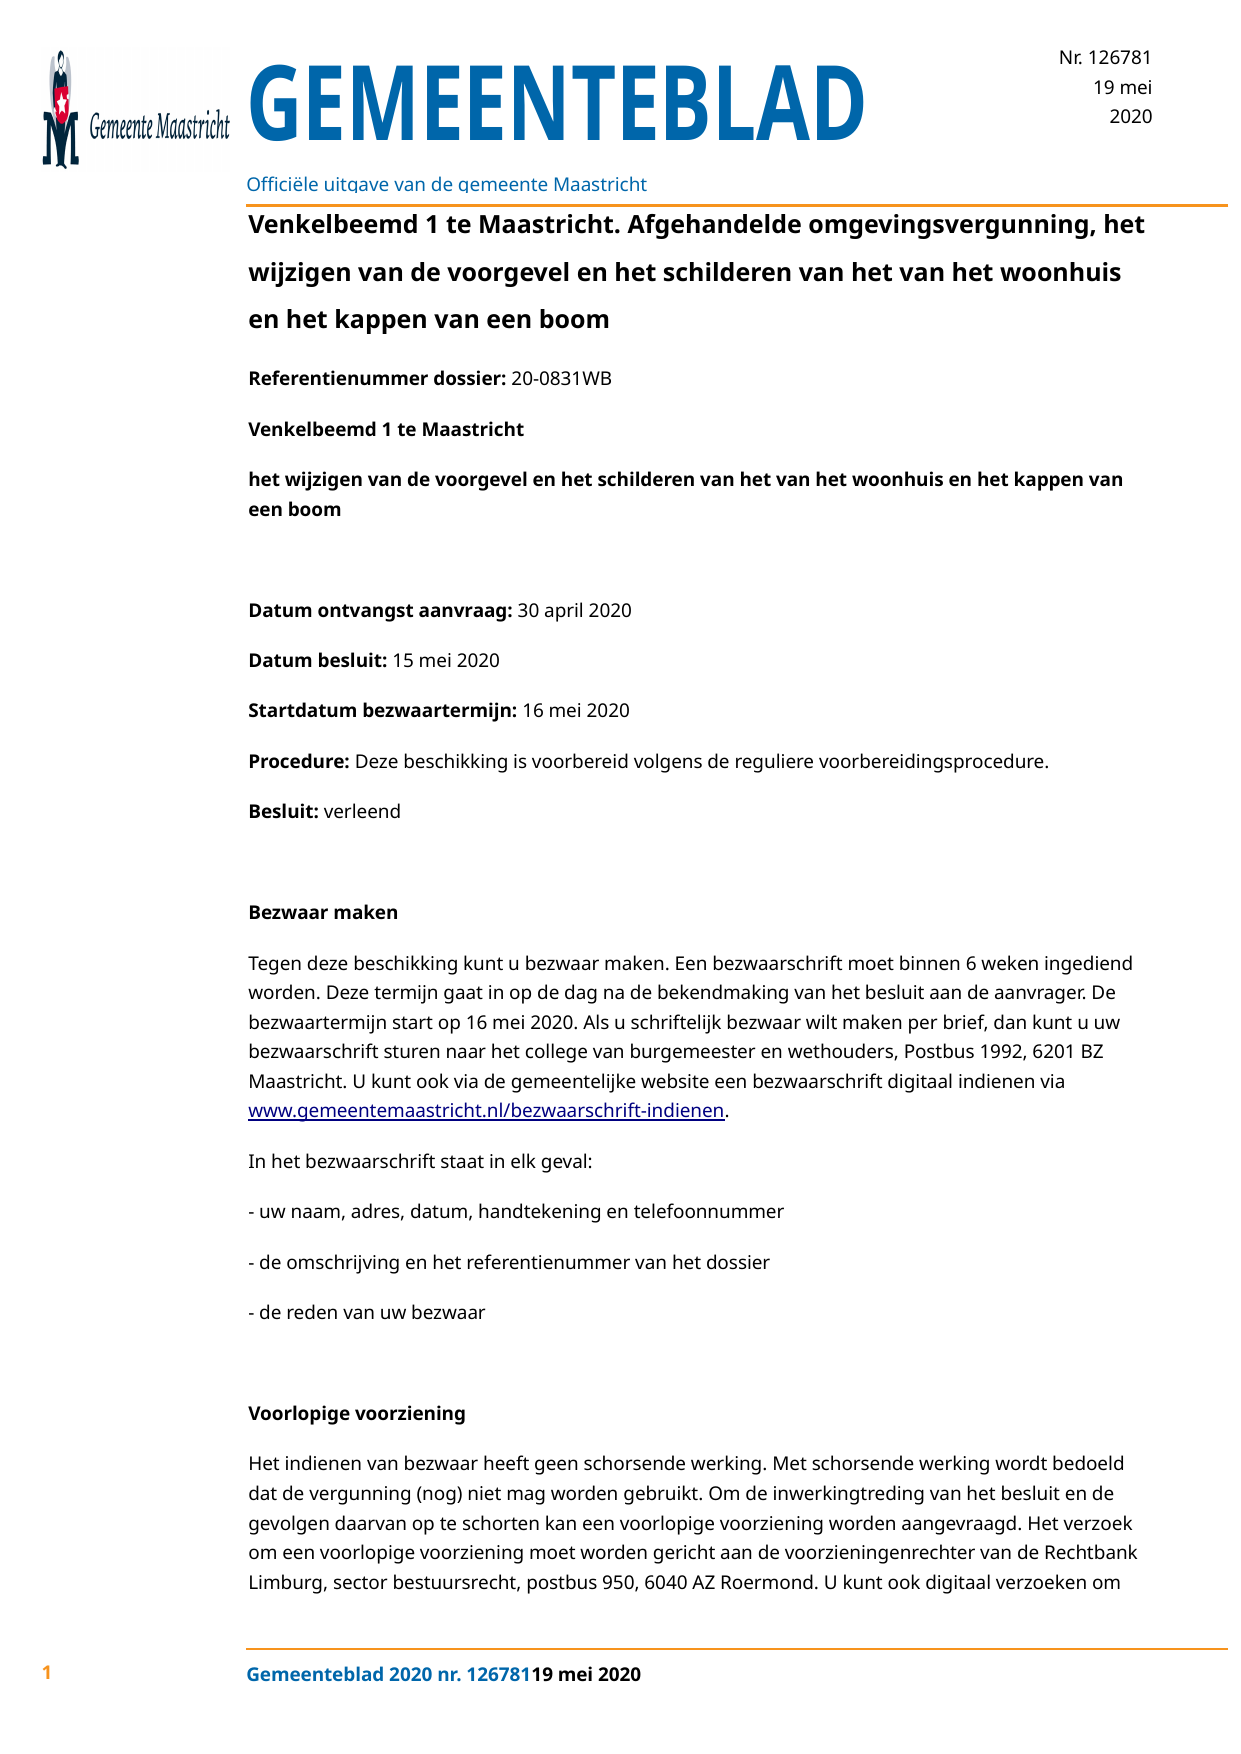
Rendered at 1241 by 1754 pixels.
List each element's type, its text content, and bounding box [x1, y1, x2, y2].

text Datum besluit: 15 mei 2020 [248, 647, 1152, 673]
text Startdatum bezwaartermijn: 16 mei 2020 [248, 698, 1152, 723]
text Het indienen van bezwaar heeft geen schorsende werking. Met schorsende werking wordt bedoeld dat de vergunning (nog) niet mag worden gebruikt. Om de inwerkingtreding van het besluit en de gevolgen daarvan op te schorten kan een voorlopige voorziening worden aangevraagd. Het verzoek om een voorlopige voorziening moet worden gericht aan de voorzieningenrechter van de Rechtbank Limburg, sector bestuursrecht, postbus 950, 6040 AZ Roermond. U kunt ook digitaal verzoeken om [248, 1451, 1152, 1594]
text - de reden van uw bezwaar [248, 1299, 1152, 1325]
picture [41, 47, 231, 172]
text Referentienummer dossier: 20-0831WB [248, 366, 1152, 391]
text - uw naam, adres, datum, handtekening en telefoonnummer [248, 1198, 1152, 1224]
text het wijzigen van de voorgevel en het schilderen van het van het woonhuis en het kappen van een boom [248, 466, 1152, 522]
text Bezwaar maken [248, 899, 1152, 925]
text Procedure: Deze beschikking is voorbereid volgens de reguliere voorbereidingsprocedure. [248, 748, 1152, 774]
text Venkelbeemd 1 te Maastricht [248, 416, 1152, 442]
text Tegen deze beschikking kunt u bezwaar maken. Een bezwaarschrift moet binnen 6 weken ingediend worden. Deze termijn gaat in op de dag na de bekendmaking van het besluit aan de aanvrager. De bezwaartermijn start op 16 mei 2020. Als u schriftelijk bezwaar wilt maken per brief, dan kunt u uw bezwaarschrift sturen naar het college van burgemeester en wethouders, Postbus 1992, 6201 BZ Maastricht. U kunt ook via de gemeentelijke website een bezwaarschrift digitaal indienen via www.gemeentemaastricht.nl/bezwaarschrift-indienen. [248, 950, 1152, 1123]
text Venkelbeemd 1 te Maastricht. Afgehandelde omgevingsvergunning, het wijzigen van de voorgevel en het schilderen van het van het woonhuis en het kappen van een boom [248, 207, 1152, 336]
text Voorlopige voorziening [248, 1400, 1152, 1426]
text Datum ontvangst aanvraag: 30 april 2020 [248, 597, 1152, 622]
text Besluit: verleend [248, 798, 1152, 824]
text In het bezwaarschrift staat in elk geval: [248, 1148, 1152, 1174]
text - de omschrijving en het referentienummer van het dossier [248, 1249, 1152, 1274]
